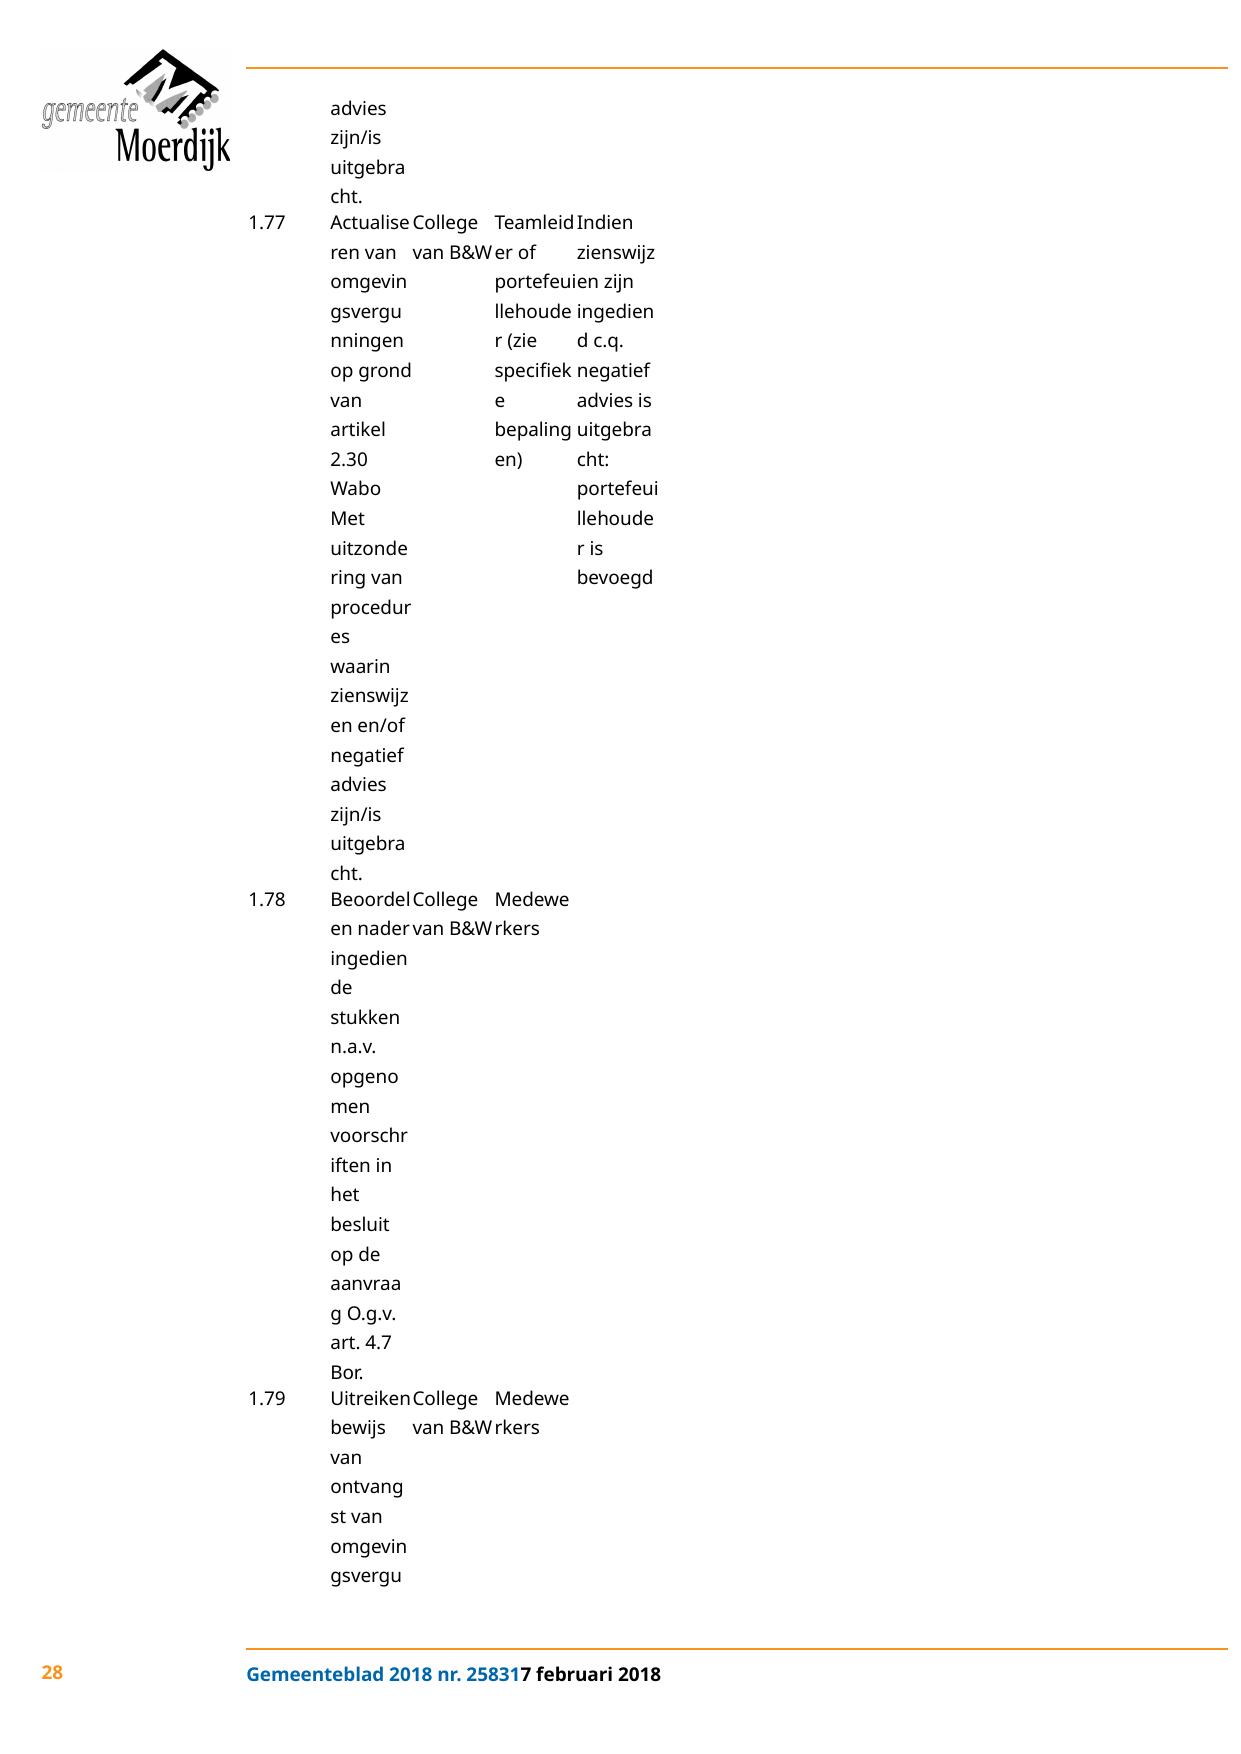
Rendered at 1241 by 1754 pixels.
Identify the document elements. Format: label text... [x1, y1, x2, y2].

table_cell 1.77 [248, 209, 330, 886]
table_cell [577, 1385, 659, 1588]
picture [41, 47, 231, 172]
table_cell Beoordelen nader ingediende stukken n.a.v. opgenomen voorschriften in het besluit op de aanvraag O.g.v. art. 4.7 Bor. [330, 886, 412, 1385]
table_cell Uitreiken bewijs van ontvangst van omgevingsvergu [330, 1385, 412, 1588]
table_cell College van B&W [412, 209, 494, 886]
table_cell [659, 1385, 741, 1588]
table_cell College van B&W [412, 886, 494, 1385]
table_cell Medewerkers [494, 886, 577, 1385]
table_cell Teamleider of portefeuillehouder (zie specifieke bepalingen) [494, 209, 577, 886]
table_cell [659, 95, 741, 209]
table_cell [494, 95, 577, 209]
table_cell 1.78 [248, 886, 330, 1385]
table_cell [412, 95, 494, 209]
table_cell 1.79 [248, 1385, 330, 1588]
table_cell Medewerkers [494, 1385, 577, 1588]
table_cell Indien zienswijzen zijn ingediend c.q. negatief advies is uitgebracht: portefeuillehouder is bevoegd [577, 209, 659, 886]
table_cell [659, 886, 741, 1385]
table_cell [577, 95, 659, 209]
table_cell [248, 95, 330, 209]
table_cell [577, 886, 659, 1385]
table_cell advies zijn/is uitgebracht. [330, 95, 412, 209]
table_cell College van B&W [412, 1385, 494, 1588]
table_cell Actualiseren van omgevingsvergunningen op grond van artikel 2.30 Wabo Met uitzondering van procedures waarin zienswijzen en/of negatief advies zijn/is uitgebracht. [330, 209, 412, 886]
table_cell [659, 209, 741, 886]
